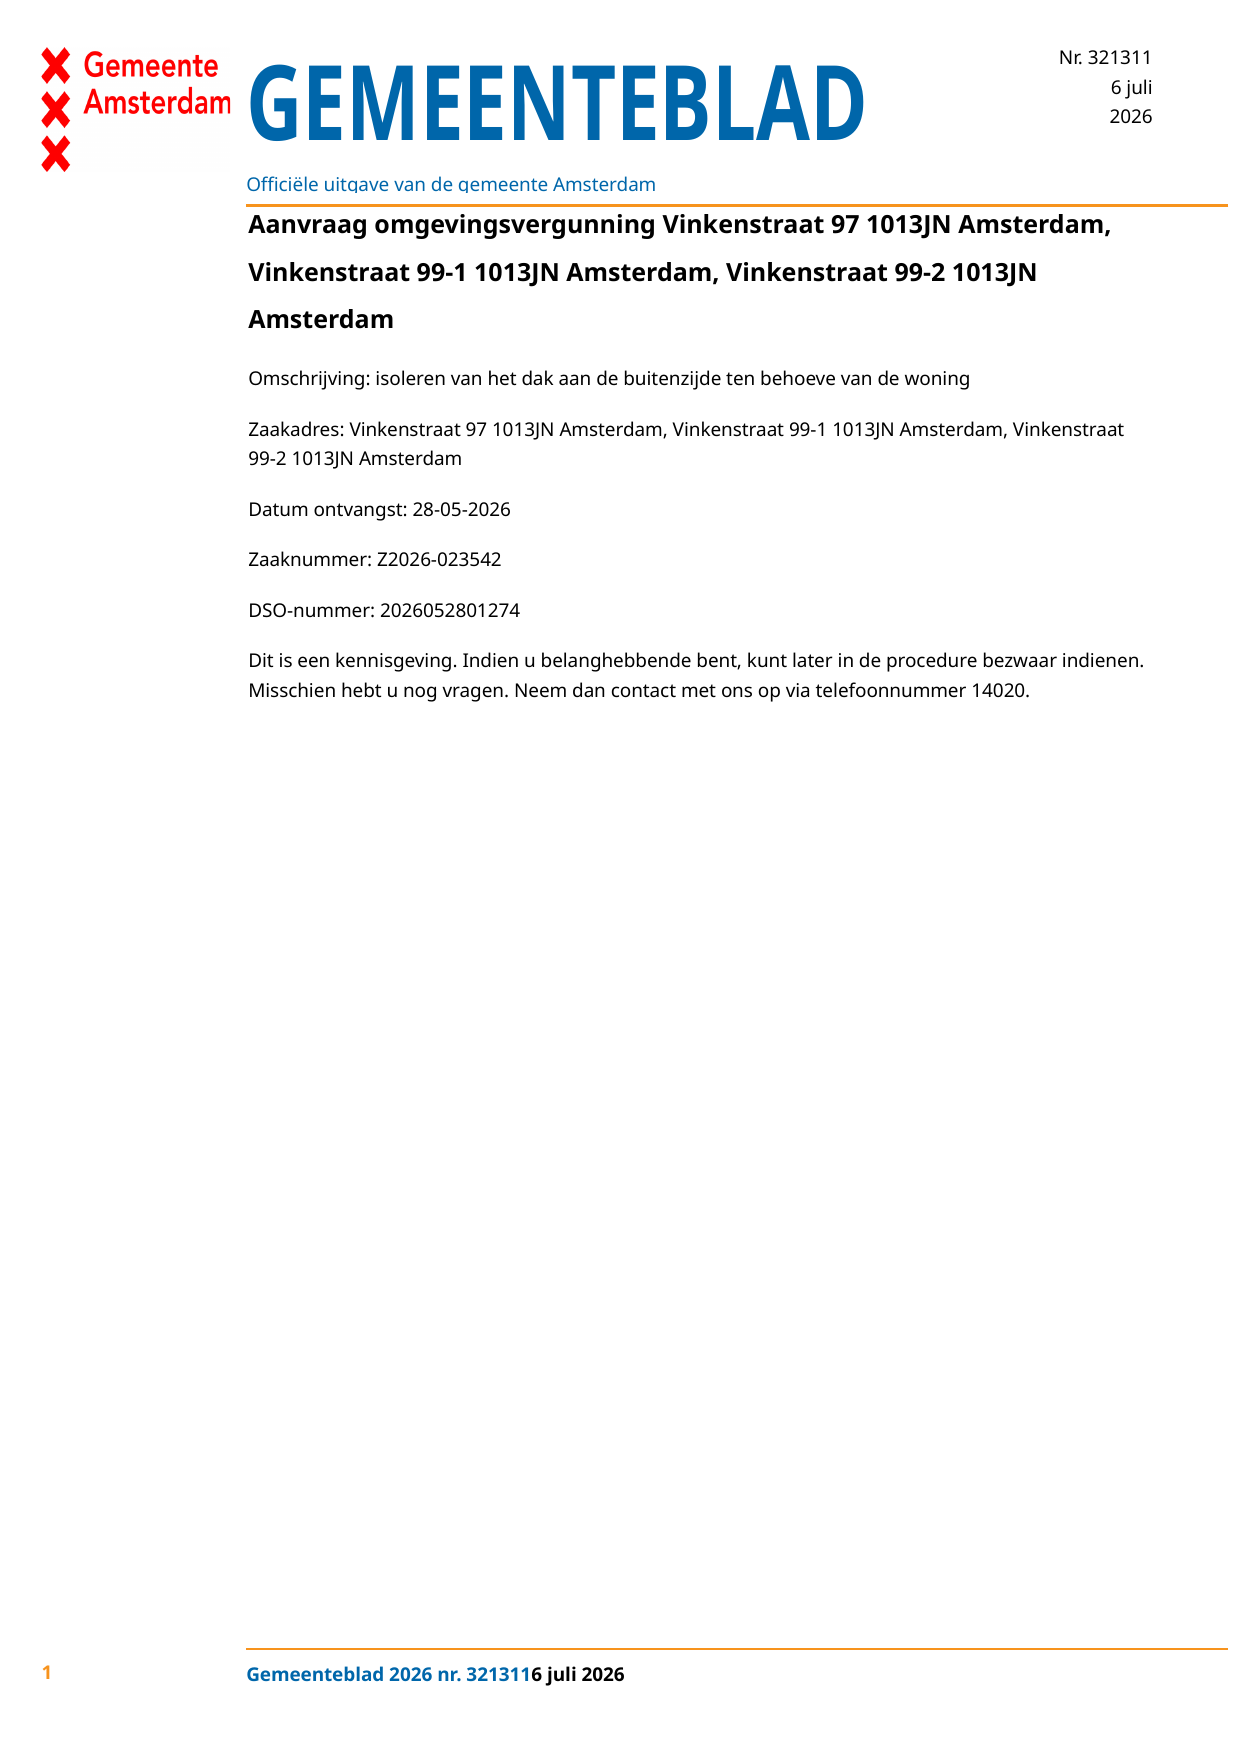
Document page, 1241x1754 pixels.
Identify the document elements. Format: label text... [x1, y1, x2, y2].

text Aanvraag omgevingsvergunning Vinkenstraat 97 1013JN Amsterdam, Vinkenstraat 99-1 1013JN Amsterdam, Vinkenstraat 99-2 1013JN Amsterdam [248, 207, 1152, 336]
text Zaaknummer: Z2026-023542 [248, 546, 1152, 572]
picture [41, 47, 231, 172]
text Omschrijving: isoleren van het dak aan de buitenzijde ten behoeve van de woning [248, 366, 1152, 391]
text DSO-nummer: 2026052801274 [248, 597, 1152, 622]
text Datum ontvangst: 28-05-2026 [248, 496, 1152, 522]
text Dit is een kennisgeving. Indien u belanghebbende bent, kunt later in de procedure bezwaar indienen. Misschien hebt u nog vragen. Neem dan contact met ons op via telefoonnummer 14020. [248, 647, 1152, 702]
text Zaakadres: Vinkenstraat 97 1013JN Amsterdam, Vinkenstraat 99-1 1013JN Amsterdam, Vinkenstraat 99-2 1013JN Amsterdam [248, 416, 1152, 471]
